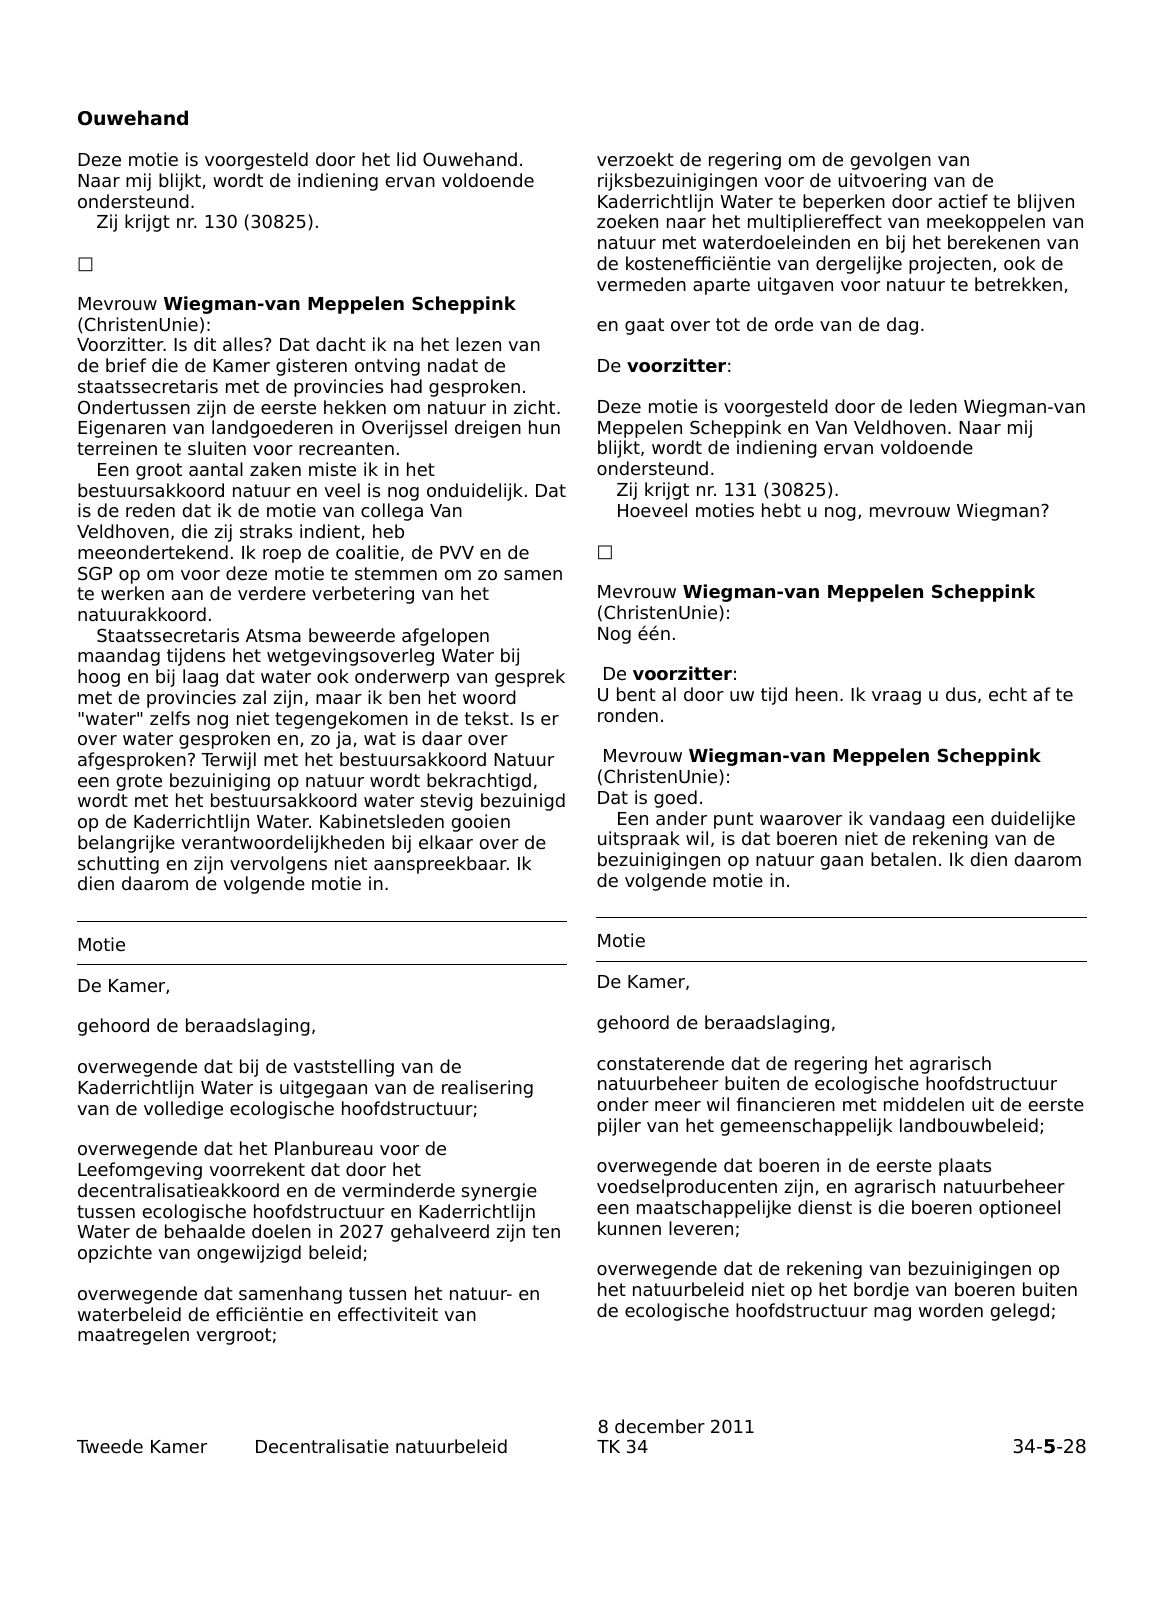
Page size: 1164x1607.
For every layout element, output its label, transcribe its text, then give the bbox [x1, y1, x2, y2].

text Motie [596, 931, 1087, 952]
text Deze motie is voorgesteld door de leden Wiegman-van Meppelen Scheppink en Van Veldhoven. Naar mij blijkt, wordt de indiening ervan voldoende ondersteund. [596, 397, 1087, 480]
text Mevrouw Wiegman-van Meppelen Scheppink (ChristenUnie): [596, 746, 1087, 788]
text □ [77, 253, 567, 274]
text Hoeveel moties hebt u nog, mevrouw Wiegman? [596, 500, 1087, 521]
text constaterende dat de regering het agrarisch natuurbeheer buiten de ecologische hoofdstructuur onder meer wil financieren met middelen uit de eerste pijler van het gemeenschappelijk landbouwbeleid; [596, 1053, 1087, 1136]
text □ [596, 541, 1087, 562]
text Motie [77, 935, 567, 956]
text Nog één. [596, 623, 1087, 644]
text Zij krijgt nr. 130 (30825). [77, 212, 567, 233]
text gehoord de beraadslaging, [596, 1013, 1087, 1033]
text U bent al door uw tijd heen. Ik vraag u dus, echt af te ronden. [596, 685, 1087, 726]
text De voorzitter: [596, 356, 1087, 377]
text Dat is goed. [596, 788, 1087, 808]
text overwegende dat het Planbureau voor de Leefomgeving voorrekent dat door het decentralisatieakkoord en de verminderde synergie tussen ecologische hoofdstructuur en Kaderrichtlijn Water de behaalde doelen in 2027 gehalveerd zijn ten opzichte van ongewijzigd beleid; [77, 1139, 567, 1264]
text Voorzitter. Is dit alles? Dat dacht ik na het lezen van de brief die de Kamer gisteren ontving nadat de staatssecretaris met de provincies had gesproken. Ondertussen zijn de eerste hekken om natuur in zicht. Eigenaren van landgoederen in Overijssel dreigen hun terreinen te sluiten voor recreanten. [77, 335, 567, 460]
text De voorzitter: [596, 664, 1087, 685]
text Zij krijgt nr. 131 (30825). [596, 480, 1087, 500]
text overwegende dat samenhang tussen het natuur- en waterbeleid de efficiëntie en effectiviteit van maatregelen vergroot; [77, 1284, 567, 1346]
text Mevrouw Wiegman-van Meppelen Scheppink (ChristenUnie): [77, 294, 567, 335]
text en gaat over tot de orde van de dag. [596, 315, 1087, 336]
text Een ander punt waarover ik vandaag een duidelijke uitspraak wil, is dat boeren niet de rekening van de bezuinigingen op natuur gaan betalen. Ik dien daarom de volgende motie in. [596, 808, 1087, 891]
text Deze motie is voorgesteld door het lid Ouwehand. Naar mij blijkt, wordt de indiening ervan voldoende ondersteund. [77, 150, 567, 212]
text gehoord de beraadslaging, [77, 1016, 567, 1037]
text Mevrouw Wiegman-van Meppelen Scheppink (ChristenUnie): [596, 582, 1087, 623]
text overwegende dat boeren in de eerste plaats voedselproducenten zijn, en agrarisch natuurbeheer een maatschappelijke dienst is die boeren optioneel kunnen leveren; [596, 1156, 1087, 1239]
text De Kamer, [77, 976, 567, 996]
text De Kamer, [596, 972, 1087, 993]
text verzoekt de regering om de gevolgen van rijksbezuinigingen voor de uitvoering van de Kaderrichtlijn Water te beperken door actief te blijven zoeken naar het multipliereffect van meekoppelen van natuur met waterdoeleinden en bij het berekenen van de kostenefficiëntie van dergelijke projecten, ook de vermeden aparte uitgaven voor natuur te betrekken, [596, 150, 1087, 295]
text Staatssecretaris Atsma beweerde afgelopen maandag tijdens het wetgevingsoverleg Water bij hoog en bij laag dat water ook onderwerp van gesprek met de provincies zal zijn, maar ik ben het woord "water" zelfs nog niet tegengekomen in de tekst. Is er over water gesproken en, zo ja, wat is daar over afgesproken? Terwijl met het bestuursakkoord Natuur een grote bezuiniging op natuur wordt bekrachtigd, wordt met het bestuursakkoord water stevig bezuinigd op de Kaderrichtlijn Water. Kabinetsleden gooien belangrijke verantwoordelijkheden bij elkaar over de schutting en zijn vervolgens niet aanspreekbaar. Ik dien daarom de volgende motie in. [77, 626, 567, 895]
text overwegende dat bij de vaststelling van de Kaderrichtlijn Water is uitgegaan van de realisering van de volledige ecologische hoofdstructuur; [77, 1057, 567, 1119]
text overwegende dat de rekening van bezuinigingen op het natuurbeleid niet op het bordje van boeren buiten de ecologische hoofdstructuur mag worden gelegd; [596, 1259, 1087, 1321]
text Een groot aantal zaken miste ik in het bestuursakkoord natuur en veel is nog onduidelijk. Dat is de reden dat ik de motie van collega Van Veldhoven, die zij straks indient, heb meeondertekend. Ik roep de coalitie, de PVV en de SGP op om voor deze motie te stemmen om zo samen te werken aan de verdere verbetering van het natuurakkoord. [77, 460, 567, 626]
